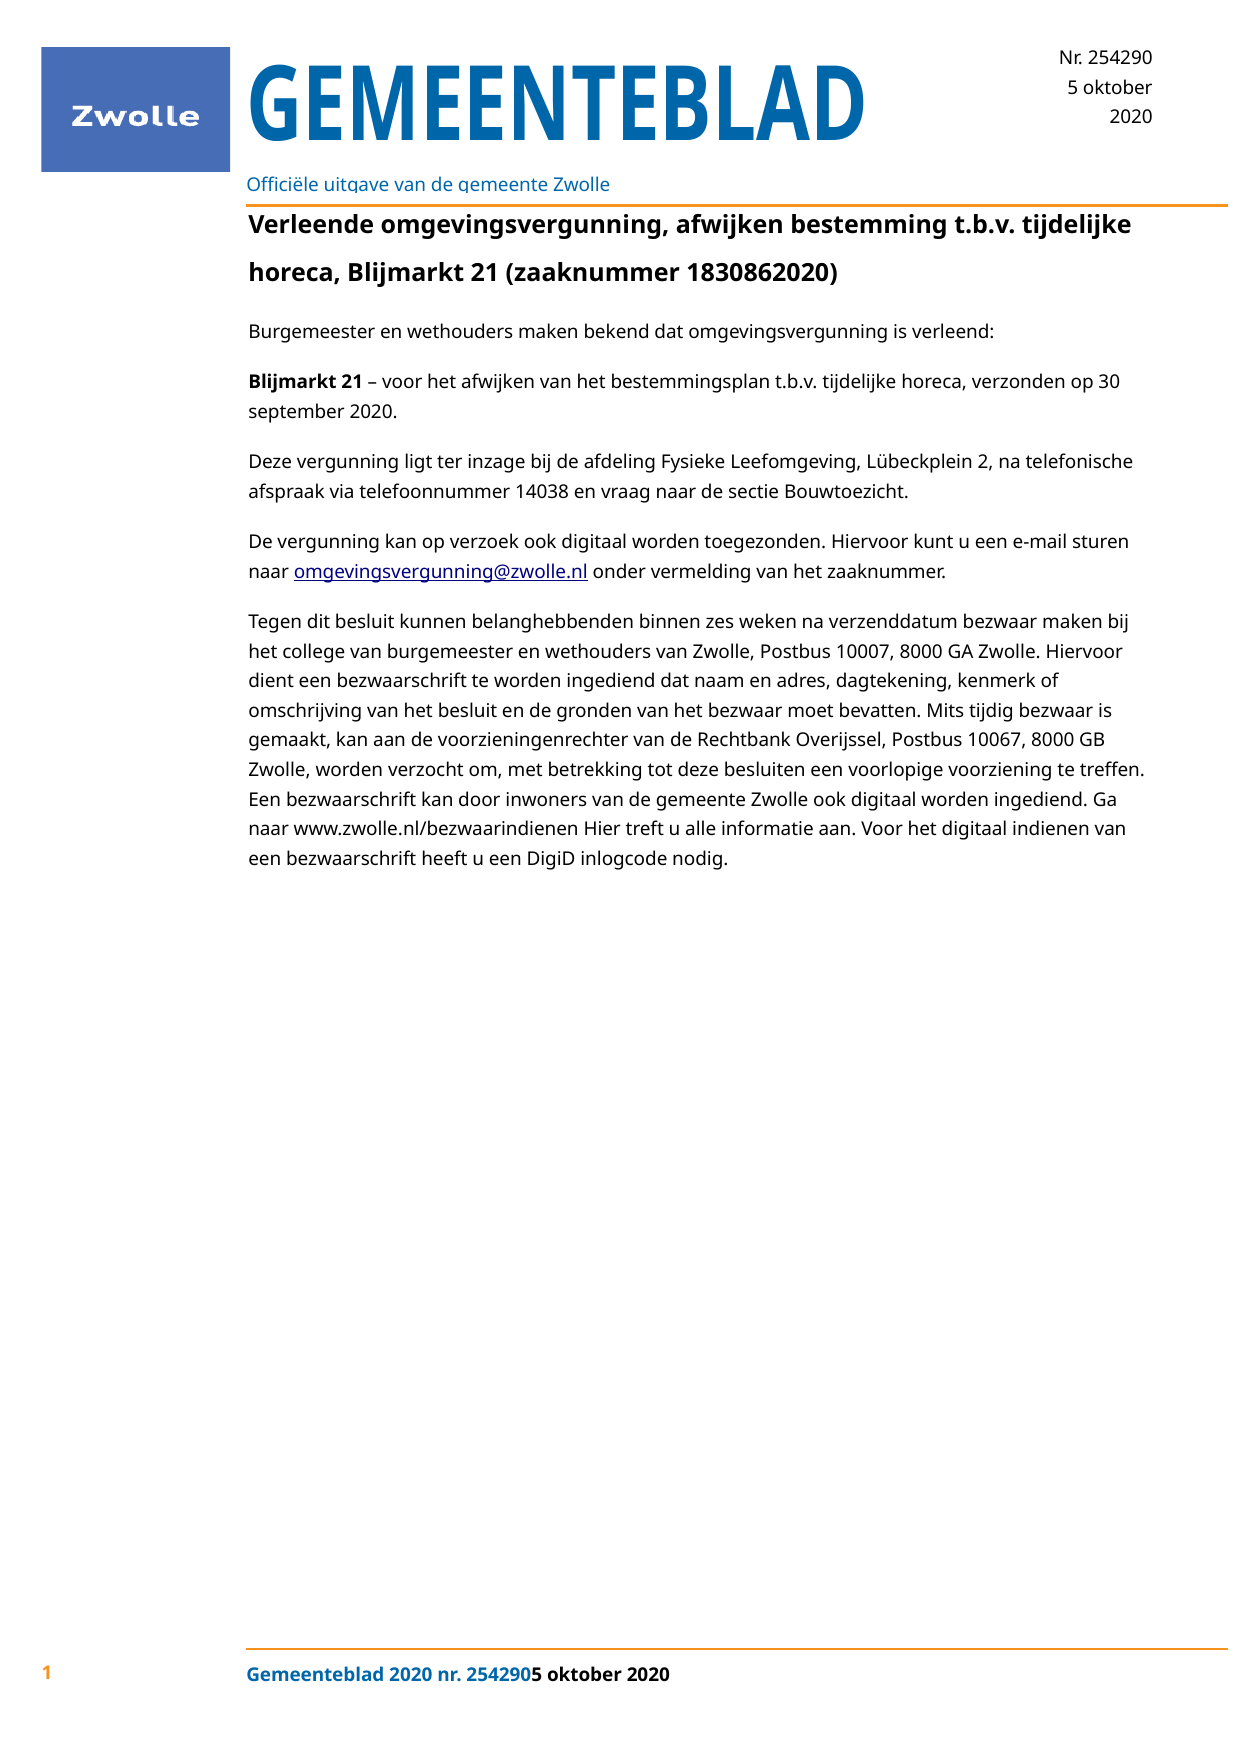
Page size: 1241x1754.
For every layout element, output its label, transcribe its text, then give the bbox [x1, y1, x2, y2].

text Blijmarkt 21 – voor het afwijken van het bestemmingsplan t.b.v. tijdelijke horeca, verzonden op 30 september 2020. [248, 368, 1152, 424]
text Deze vergunning ligt ter inzage bij de afdeling Fysieke Leefomgeving, Lübeckplein 2, na telefonische afspraak via telefoonnummer 14038 en vraag naar de sectie Bouwtoezicht. [248, 448, 1152, 504]
picture [41, 47, 231, 172]
text Verleende omgevingsvergunning, afwijken bestemming t.b.v. tijdelijke horeca, Blijmarkt 21 (zaaknummer 1830862020) [248, 207, 1152, 288]
text De vergunning kan op verzoek ook digitaal worden toegezonden. Hiervoor kunt u een e-mail sturen naar omgevingsvergunning@zwolle.nl onder vermelding van het zaaknummer. [248, 528, 1152, 584]
text Tegen dit besluit kunnen belanghebbenden binnen zes weken na verzenddatum bezwaar maken bij het college van burgemeester en wethouders van Zwolle, Postbus 10007, 8000 GA Zwolle. Hiervoor dient een bezwaarschrift te worden ingediend dat naam en adres, dagtekening, kenmerk of omschrijving van het besluit en de gronden van het bezwaar moet bevatten. Mits tijdig bezwaar is gemaakt, kan aan de voorzieningenrechter van de Rechtbank Overijssel, Postbus 10067, 8000 GB Zwolle, worden verzocht om, met betrekking tot deze besluiten een voorlopige voorziening te treffen. Een bezwaarschrift kan door inwoners van de gemeente Zwolle ook digitaal worden ingediend. Ga naar www.zwolle.nl/bezwaarindienen Hier treft u alle informatie aan. Voor het digitaal indienen van een bezwaarschrift heeft u een DigiD inlogcode nodig. [248, 608, 1152, 871]
text Burgemeester en wethouders maken bekend dat omgevingsvergunning is verleend: [248, 318, 1152, 344]
